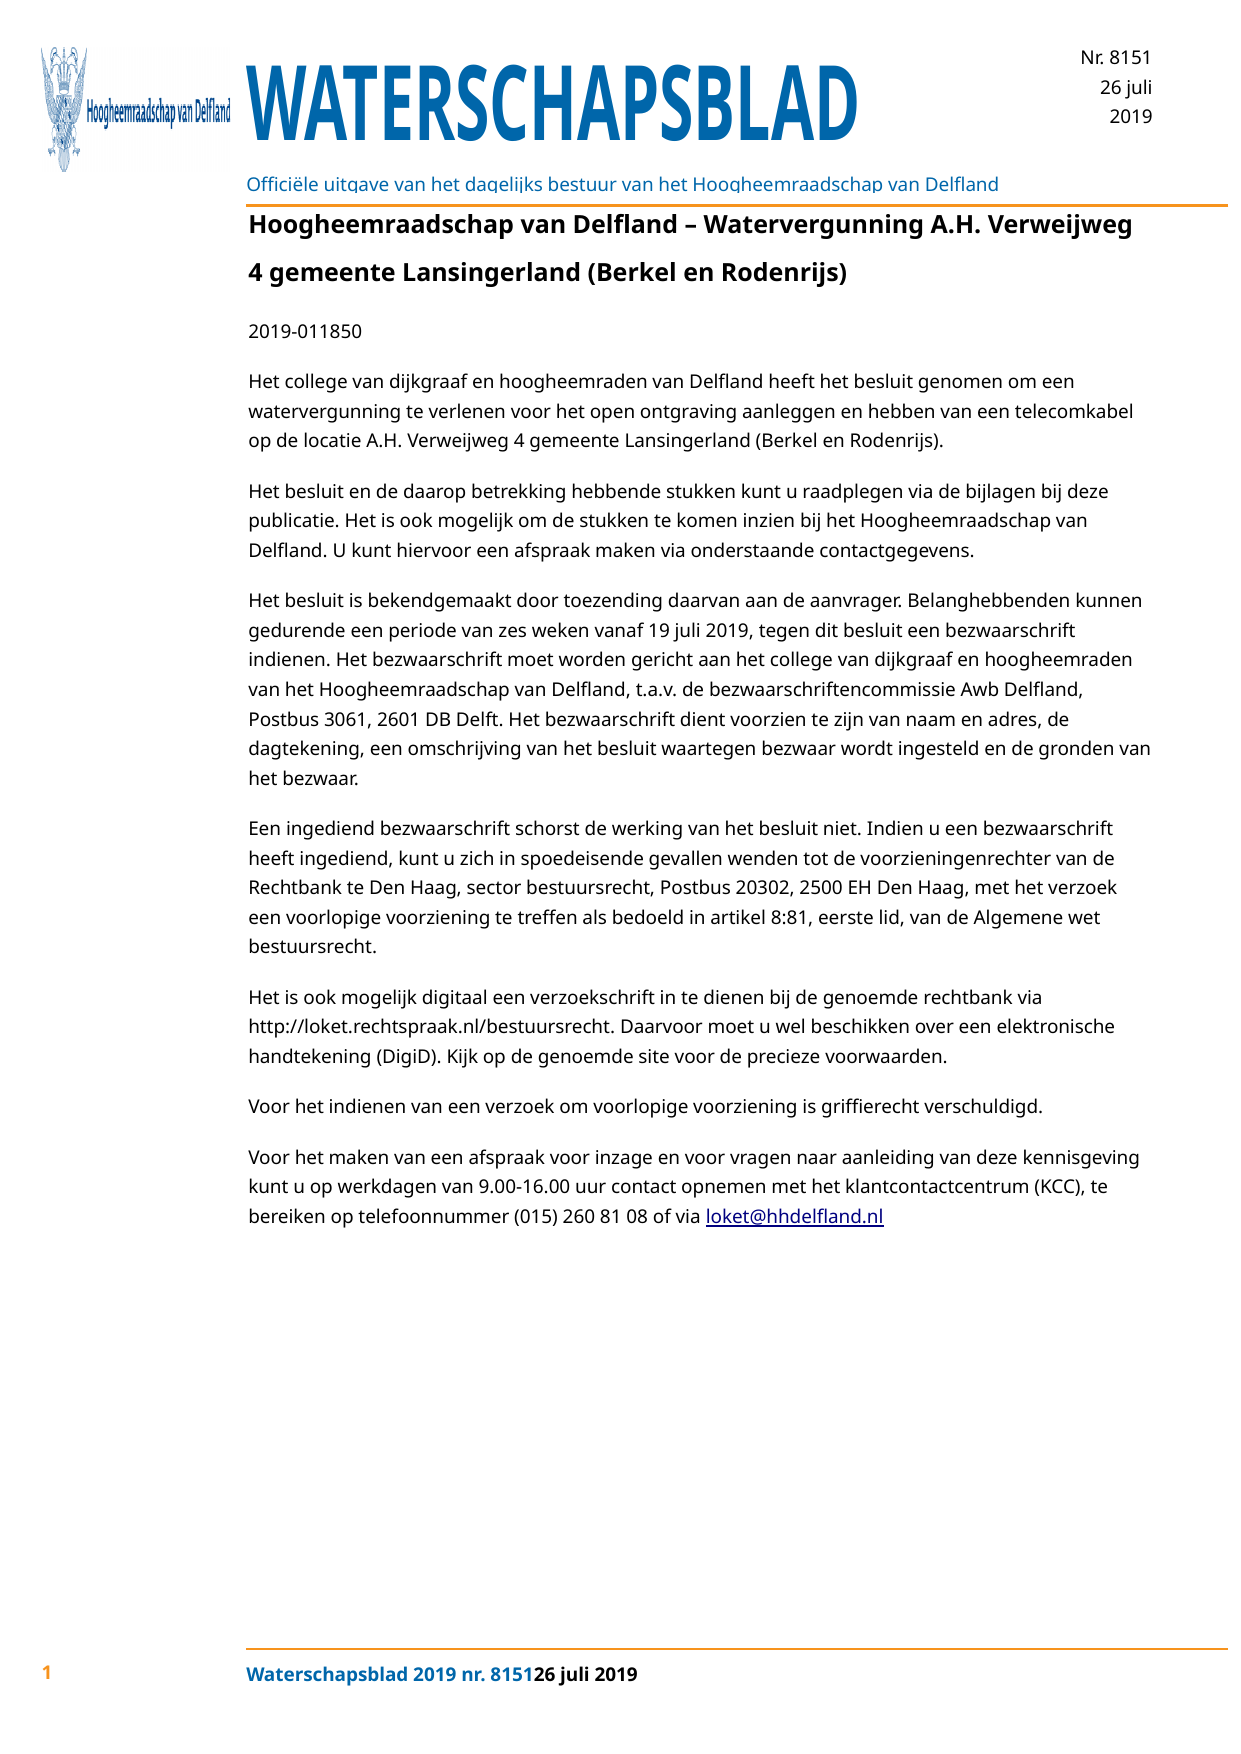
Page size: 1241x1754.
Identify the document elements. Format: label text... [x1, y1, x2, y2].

text Voor het indienen van een verzoek om voorlopige voorziening is griffierecht verschuldigd. [248, 1094, 1152, 1119]
text Het besluit is bekendgemaakt door toezending daarvan aan de aanvrager. Belanghebbenden kunnen gedurende een periode van zes weken vanaf 19 juli 2019, tegen dit besluit een bezwaarschrift indienen. Het bezwaarschrift moet worden gericht aan het college van dijkgraaf en hoogheemraden van het Hoogheemraadschap van Delfland, t.a.v. de bezwaarschriftencommissie Awb Delfland, Postbus 3061, 2601 DB Delft. Het bezwaarschrift dient voorzien te zijn van naam en adres, de dagtekening, een omschrijving van het besluit waartegen bezwaar wordt ingesteld en de gronden van het bezwaar. [248, 587, 1152, 791]
text Het besluit en de daarop betrekking hebbende stukken kunt u raadplegen via de bijlagen bij deze publicatie. Het is ook mogelijk om de stukken te komen inzien bij het Hoogheemraadschap van Delfland. U kunt hiervoor een afspraak maken via onderstaande contactgegevens. [248, 478, 1152, 563]
text 2019-011850 [248, 318, 1152, 344]
text Hoogheemraadschap van Delfland – Watervergunning A.H. Verweijweg 4 gemeente Lansingerland (Berkel en Rodenrijs) [248, 207, 1152, 288]
picture [41, 47, 231, 172]
text Voor het maken van een afspraak voor inzage en voor vragen naar aanleiding van deze kennisgeving kunt u op werkdagen van 9.00-16.00 uur contact opnemen met het klantcontactcentrum (KCC), te bereiken op telefoonnummer (015) 260 81 08 of via loket@hhdelfland.nl [248, 1144, 1152, 1229]
text Het college van dijkgraaf en hoogheemraden van Delfland heeft het besluit genomen om een watervergunning te verlenen voor het open ontgraving aanleggen en hebben van een telecomkabel op de locatie A.H. Verweijweg 4 gemeente Lansingerland (Berkel en Rodenrijs). [248, 368, 1152, 453]
text Een ingediend bezwaarschrift schorst de werking van het besluit niet. Indien u een bezwaarschrift heeft ingediend, kunt u zich in spoedeisende gevallen wenden tot de voorzieningenrechter van de Rechtbank te Den Haag, sector bestuursrecht, Postbus 20302, 2500 EH Den Haag, met het verzoek een voorlopige voorziening te treffen als bedoeld in artikel 8:81, eerste lid, van de Algemene wet bestuursrecht. [248, 815, 1152, 959]
text Het is ook mogelijk digitaal een verzoekschrift in te dienen bij de genoemde rechtbank via http://loket.rechtspraak.nl/bestuursrecht. Daarvoor moet u wel beschikken over een elektronische handtekening (DigiD). Kijk op de genoemde site voor de precieze voorwaarden. [248, 984, 1152, 1069]
